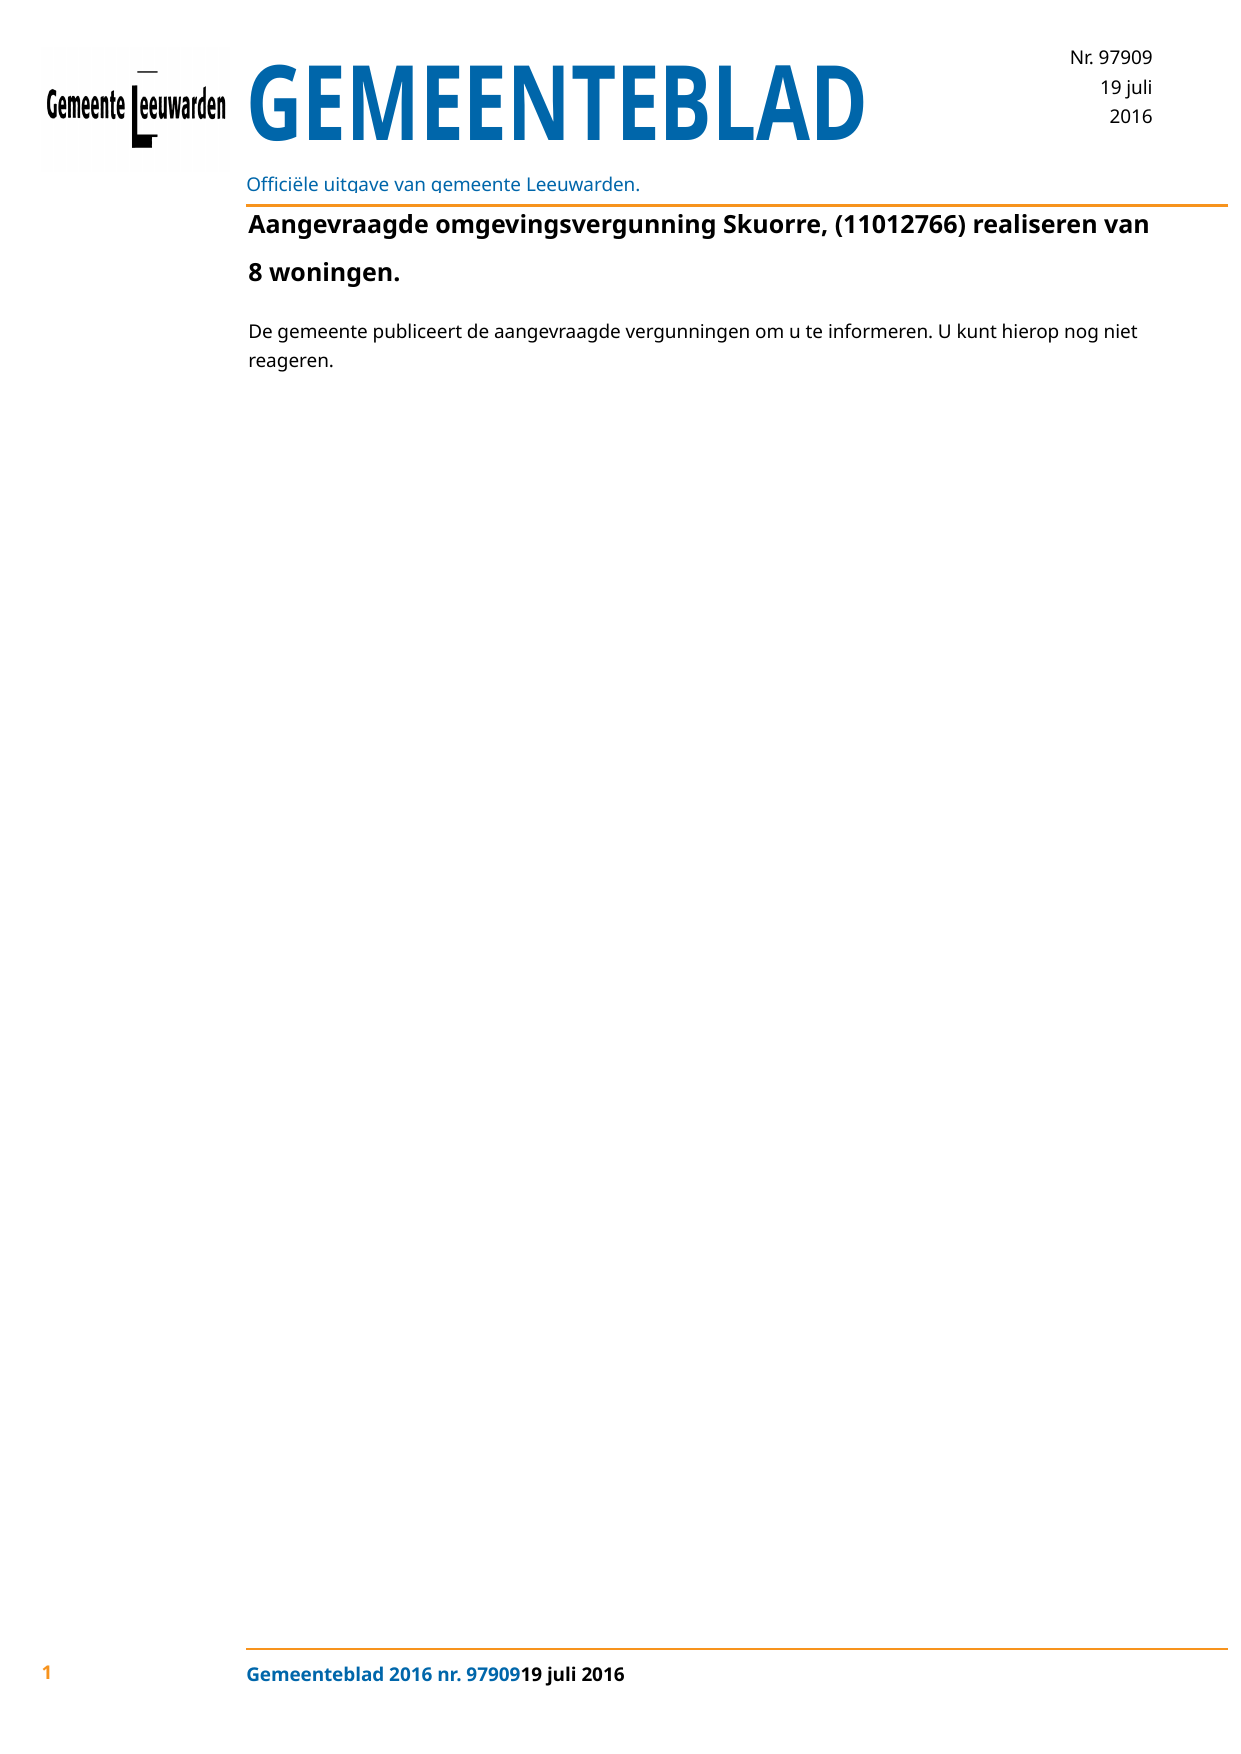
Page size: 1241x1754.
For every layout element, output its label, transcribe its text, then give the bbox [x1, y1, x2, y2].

text Aangevraagde omgevingsvergunning Skuorre, (11012766) realiseren van 8 woningen. [248, 207, 1152, 288]
text De gemeente publiceert de aangevraagde vergunningen om u te informeren. U kunt hierop nog niet reageren. [248, 318, 1152, 373]
picture [41, 47, 231, 172]
